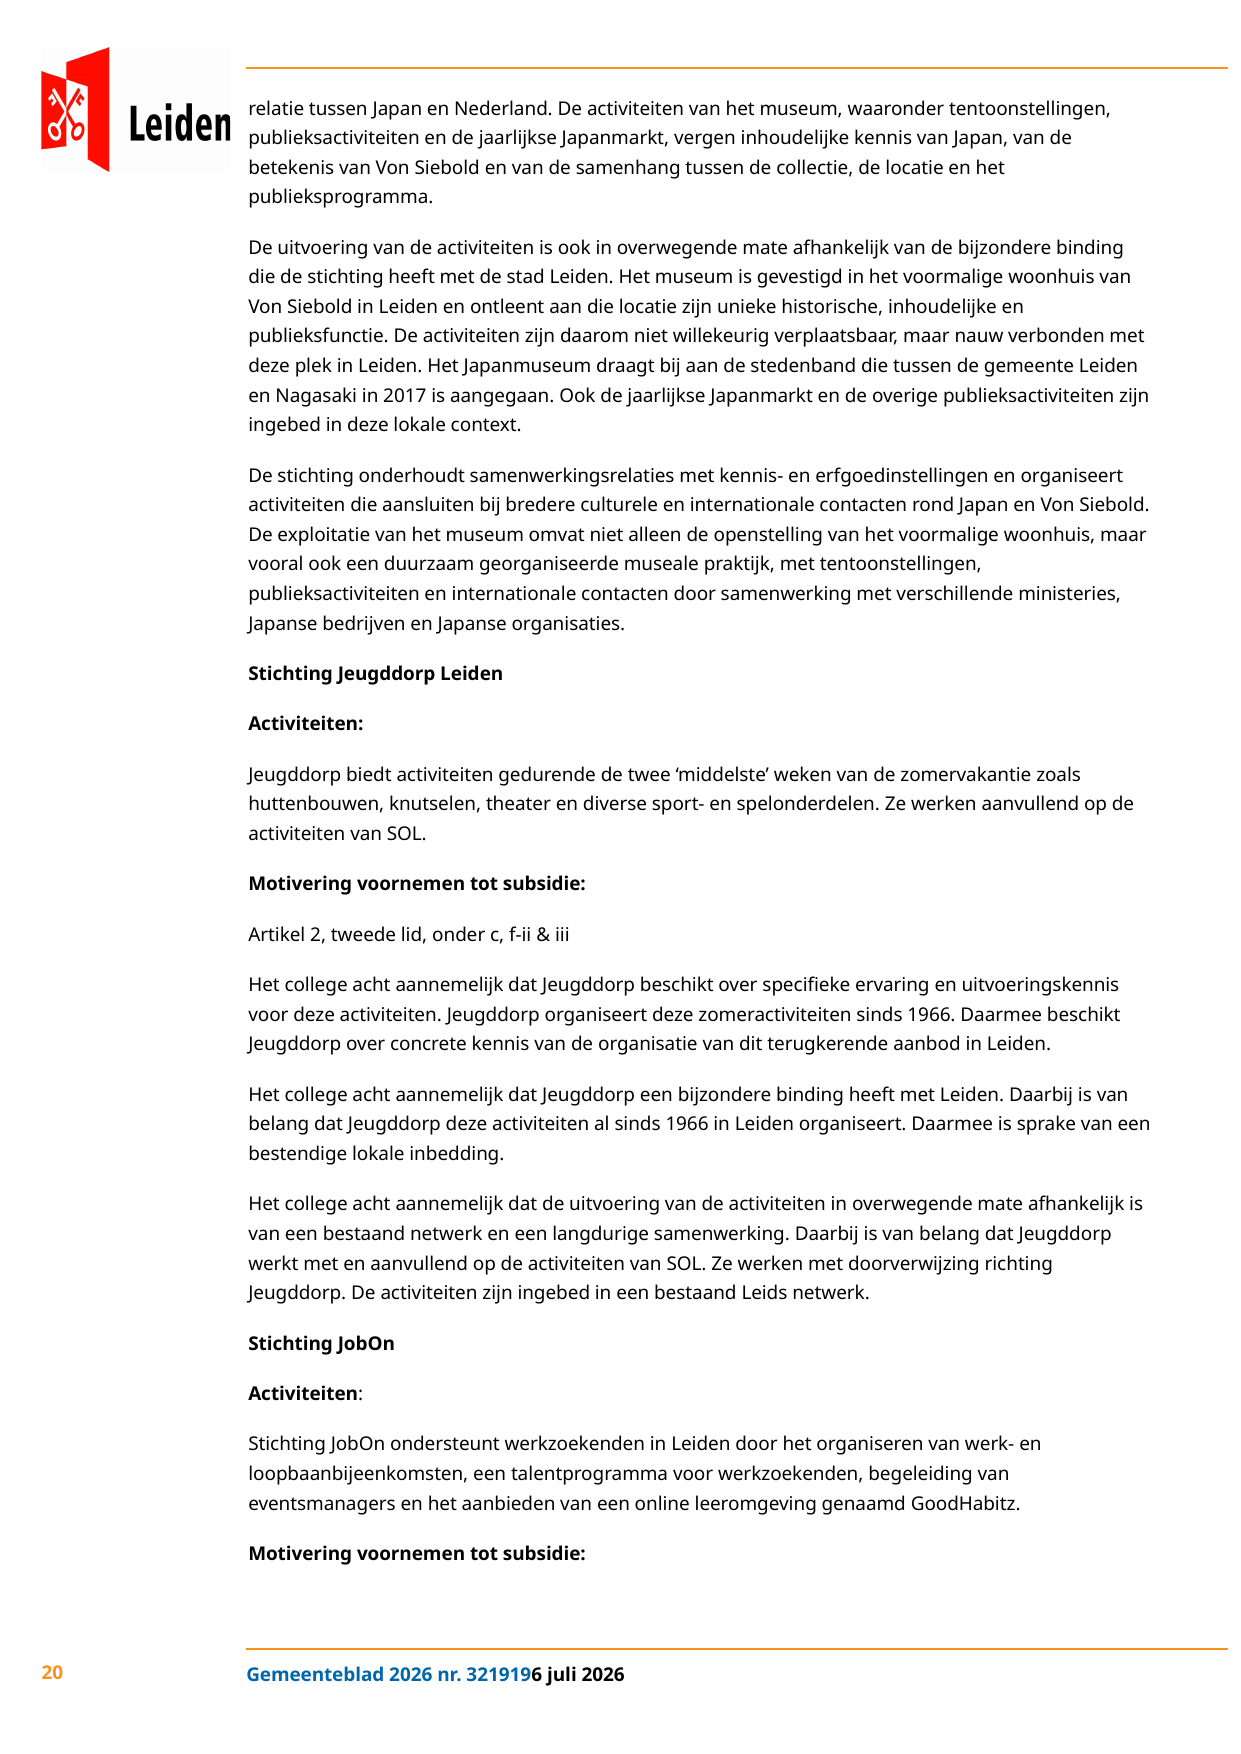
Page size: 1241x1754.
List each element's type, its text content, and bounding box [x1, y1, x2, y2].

text Motivering voornemen tot subsidie: [248, 871, 1152, 896]
text Het college acht aannemelijk dat de uitvoering van de activiteiten in overwegende mate afhankelijk is van een bestaand netwerk en een langdurige samenwerking. Daarbij is van belang dat Jeugddorp werkt met en aanvullend op de activiteiten van SOL. Ze werken met doorverwijzing richting Jeugddorp. De activiteiten zijn ingebed in een bestaand Leids netwerk. [248, 1191, 1152, 1305]
text Het college acht aannemelijk dat Jeugddorp een bijzondere binding heeft met Leiden. Daarbij is van belang dat Jeugddorp deze activiteiten al sinds 1966 in Leiden organiseert. Daarmee is sprake van een bestendige lokale inbedding. [248, 1081, 1152, 1166]
text Stichting JobOn ondersteunt werkzoekenden in Leiden door het organiseren van werk- en loopbaanbijeenkomsten, een talentprogramma voor werkzoekenden, begeleiding van eventsmanagers en het aanbieden van een online leeromgeving genaamd GoodHabitz. [248, 1431, 1152, 1516]
text Jeugddorp biedt activiteiten gedurende de twee ‘middelste’ weken van de zomervakantie zoals huttenbouwen, knutselen, theater en diverse sport- en spelonderdelen. Ze werken aanvullend op de activiteiten van SOL. [248, 761, 1152, 846]
text Het college acht aannemelijk dat Jeugddorp beschikt over specifieke ervaring en uitvoeringskennis voor deze activiteiten. Jeugddorp organiseert deze zomeractiviteiten sinds 1966. Daarmee beschikt Jeugddorp over concrete kennis van de organisatie van dit terugkerende aanbod in Leiden. [248, 971, 1152, 1056]
text Motivering voornemen tot subsidie: [248, 1540, 1152, 1566]
text Stichting Jeugddorp Leiden [248, 660, 1152, 686]
text relatie tussen Japan en Nederland. De activiteiten van het museum, waaronder tentoonstellingen, publieksactiviteiten en de jaarlijkse Japanmarkt, vergen inhoudelijke kennis van Japan, van de betekenis van Von Siebold en van de samenhang tussen de collectie, de locatie en het publieksprogramma. [248, 95, 1152, 209]
picture [41, 47, 231, 172]
text Activiteiten: [248, 1380, 1152, 1406]
text Stichting JobOn [248, 1330, 1152, 1356]
text Artikel 2, tweede lid, onder c, f-ii & iii [248, 921, 1152, 947]
text De uitvoering van de activiteiten is ook in overwegende mate afhankelijk van de bijzondere binding die de stichting heeft met de stad Leiden. Het museum is gevestigd in het voormalige woonhuis van Von Siebold in Leiden en ontleent aan die locatie zijn unieke historische, inhoudelijke en publieksfunctie. De activiteiten zijn daarom niet willekeurig verplaatsbaar, maar nauw verbonden met deze plek in Leiden. Het Japanmuseum draagt bij aan de stedenband die tussen de gemeente Leiden en Nagasaki in 2017 is aangegaan. Ook de jaarlijkse Japanmarkt en de overige publieksactiviteiten zijn ingebed in deze lokale context. [248, 234, 1152, 437]
text Activiteiten: [248, 711, 1152, 736]
text De stichting onderhoudt samenwerkingsrelaties met kennis- en erfgoedinstellingen en organiseert activiteiten die aansluiten bij bredere culturele en internationale contacten rond Japan en Von Siebold. De exploitatie van het museum omvat niet alleen de openstelling van het voormalige woonhuis, maar vooral ook een duurzaam georganiseerde museale praktijk, met tentoonstellingen, publieksactiviteiten en internationale contacten door samenwerking met verschillende ministeries, Japanse bedrijven en Japanse organisaties. [248, 462, 1152, 636]
